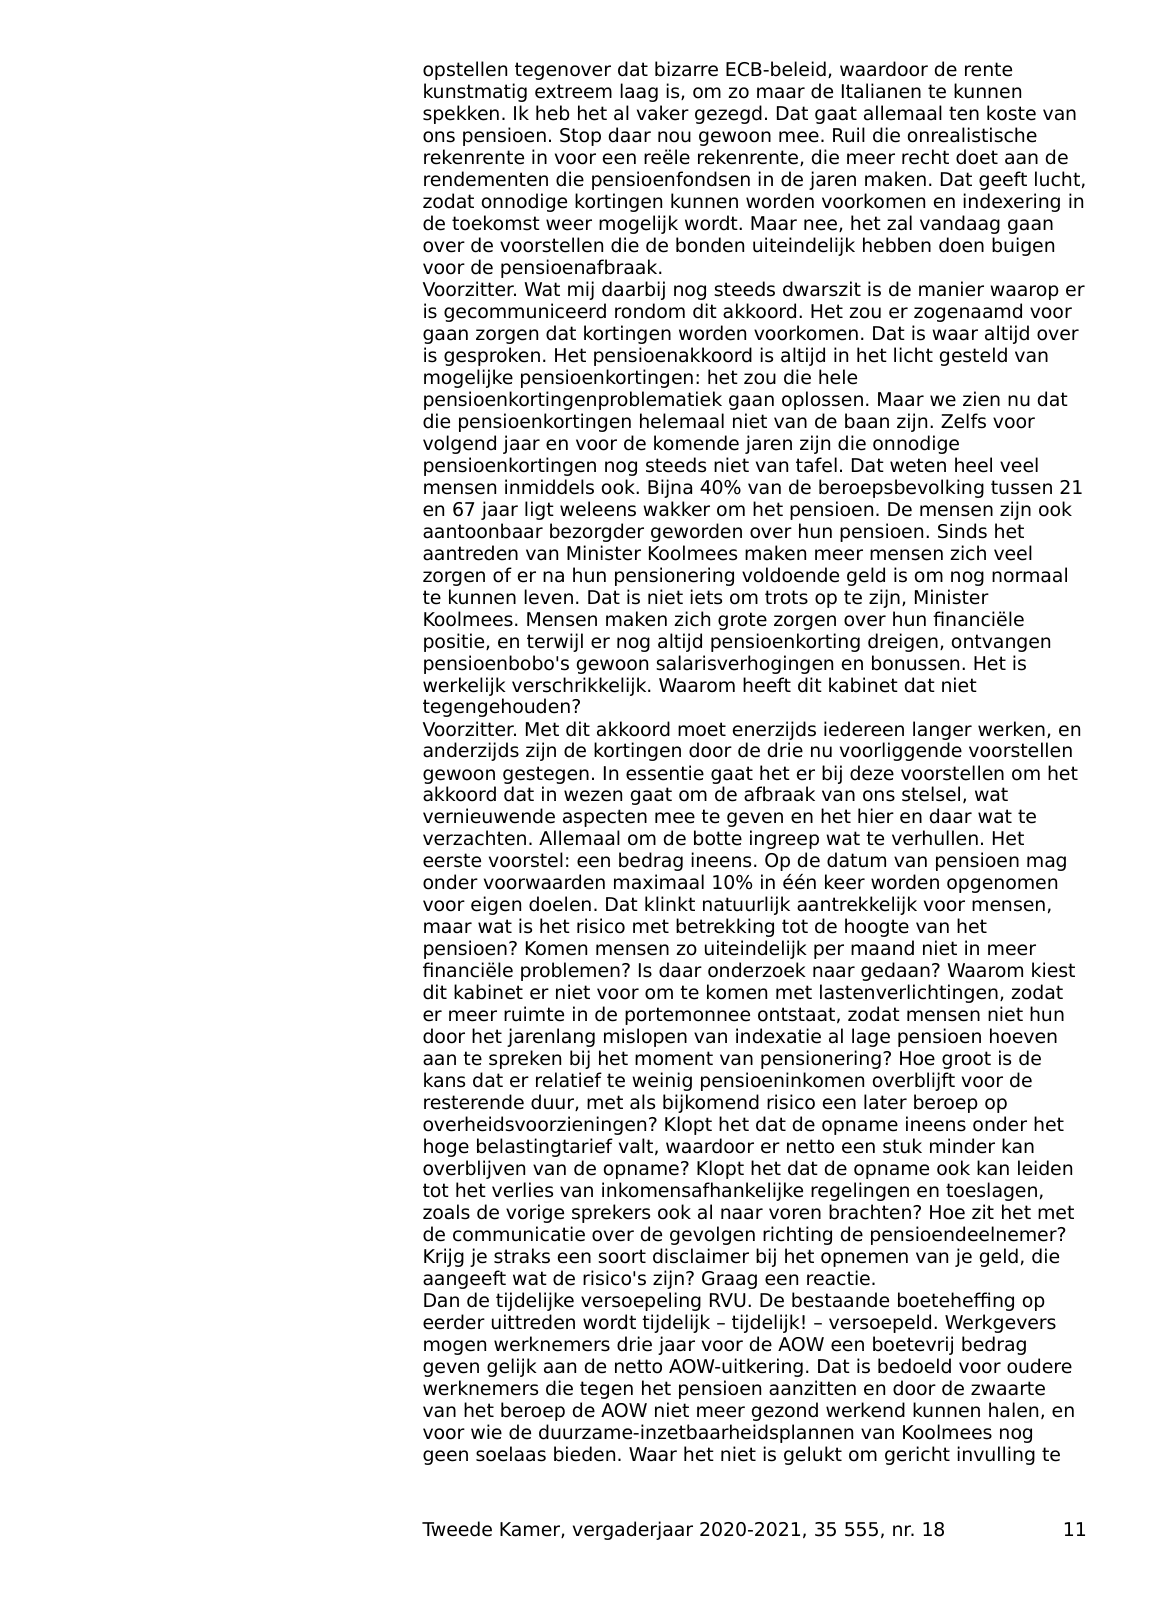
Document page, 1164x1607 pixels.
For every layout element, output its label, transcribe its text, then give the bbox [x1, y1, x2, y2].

text opstellen tegenover dat bizarre ECB-beleid, waardoor de rente kunstmatig extreem laag is, om zo maar de Italianen te kunnen spekken. Ik heb het al vaker gezegd. Dat gaat allemaal ten koste van ons pensioen. Stop daar nou gewoon mee. Ruil die onrealistische rekenrente in voor een reële rekenrente, die meer recht doet aan de rendementen die pensioenfondsen in de jaren maken. Dat geeft lucht, zodat onnodige kortingen kunnen worden voorkomen en indexering in de toekomst weer mogelijk wordt. Maar nee, het zal vandaag gaan over de voorstellen die de bonden uiteindelijk hebben doen buigen voor de pensioenafbraak. [422, 59, 1087, 279]
text Voorzitter. Wat mij daarbij nog steeds dwarszit is de manier waarop er is gecommuniceerd rondom dit akkoord. Het zou er zogenaamd voor gaan zorgen dat kortingen worden voorkomen. Dat is waar altijd over is gesproken. Het pensioenakkoord is altijd in het licht gesteld van mogelijke pensioenkortingen: het zou die hele pensioenkortingenproblematiek gaan oplossen. Maar we zien nu dat die pensioenkortingen helemaal niet van de baan zijn. Zelfs voor volgend jaar en voor de komende jaren zijn die onnodige pensioenkortingen nog steeds niet van tafel. Dat weten heel veel mensen inmiddels ook. Bijna 40% van de beroepsbevolking tussen 21 en 67 jaar ligt weleens wakker om het pensioen. De mensen zijn ook aantoonbaar bezorgder geworden over hun pensioen. Sinds het aantreden van Minister Koolmees maken meer mensen zich veel zorgen of er na hun pensionering voldoende geld is om nog normaal te kunnen leven. Dat is niet iets om trots op te zijn, Minister Koolmees. Mensen maken zich grote zorgen over hun financiële positie, en terwijl er nog altijd pensioenkorting dreigen, ontvangen pensioenbobo's gewoon salarisverhogingen en bonussen. Het is werkelijk verschrikkelijk. Waarom heeft dit kabinet dat niet tegengehouden? [422, 279, 1087, 718]
text Voorzitter. Met dit akkoord moet enerzijds iedereen langer werken, en anderzijds zijn de kortingen door de drie nu voorliggende voorstellen gewoon gestegen. In essentie gaat het er bij deze voorstellen om het akkoord dat in wezen gaat om de afbraak van ons stelsel, wat vernieuwende aspecten mee te geven en het hier en daar wat te verzachten. Allemaal om de botte ingreep wat te verhullen. Het eerste voorstel: een bedrag ineens. Op de datum van pensioen mag onder voorwaarden maximaal 10% in één keer worden opgenomen voor eigen doelen. Dat klinkt natuurlijk aantrekkelijk voor mensen, maar wat is het risico met betrekking tot de hoogte van het pensioen? Komen mensen zo uiteindelijk per maand niet in meer financiële problemen? Is daar onderzoek naar gedaan? Waarom kiest dit kabinet er niet voor om te komen met lastenverlichtingen, zodat er meer ruimte in de portemonnee ontstaat, zodat mensen niet hun door het jarenlang mislopen van indexatie al lage pensioen hoeven aan te spreken bij het moment van pensionering? Hoe groot is de kans dat er relatief te weinig pensioeninkomen overblijft voor de resterende duur, met als bijkomend risico een later beroep op overheidsvoorzieningen? Klopt het dat de opname ineens onder het hoge belastingtarief valt, waardoor er netto een stuk minder kan overblijven van de opname? Klopt het dat de opname ook kan leiden tot het verlies van inkomensafhankelijke regelingen en toeslagen, zoals de vorige sprekers ook al naar voren brachten? Hoe zit het met de communicatie over de gevolgen richting de pensioendeelnemer? Krijg je straks een soort disclaimer bij het opnemen van je geld, die aangeeft wat de risico's zijn? Graag een reactie. [422, 718, 1087, 1290]
text Dan de tijdelijke versoepeling RVU. De bestaande boeteheffing op eerder uittreden wordt tijdelijk – tijdelijk! – versoepeld. Werkgevers mogen werknemers drie jaar voor de AOW een boetevrij bedrag geven gelijk aan de netto AOW-uitkering. Dat is bedoeld voor oudere werknemers die tegen het pensioen aanzitten en door de zwaarte van het beroep de AOW niet meer gezond werkend kunnen halen, en voor wie de duurzame-inzetbaarheidsplannen van Koolmees nog geen soelaas bieden. Waar het niet is gelukt om gericht invulling te [422, 1290, 1087, 1466]
